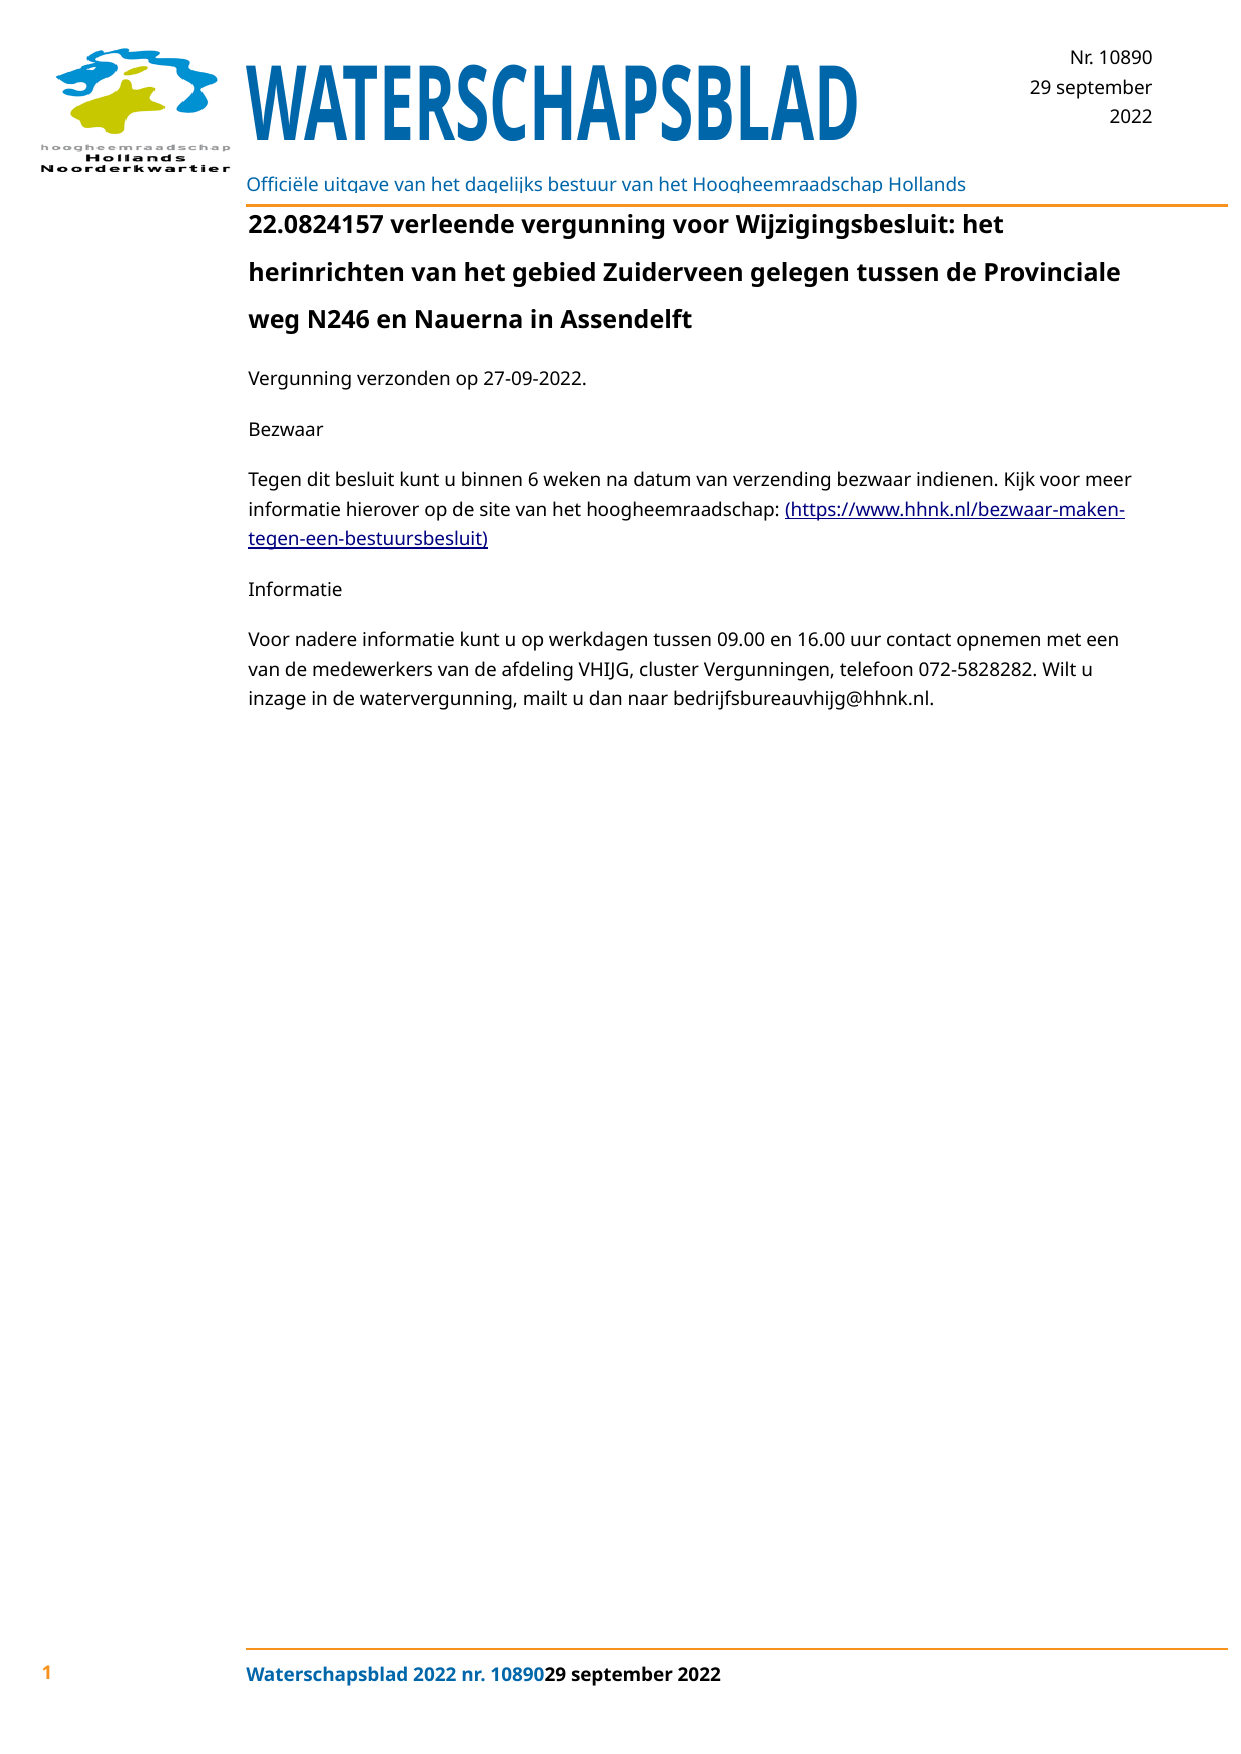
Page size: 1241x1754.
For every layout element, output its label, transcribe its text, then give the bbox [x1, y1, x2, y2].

picture [41, 47, 231, 172]
text Bezwaar [248, 416, 1152, 442]
text 22.0824157 verleende vergunning voor Wijzigingsbesluit: het herinrichten van het gebied Zuiderveen gelegen tussen de Provinciale weg N246 en Nauerna in Assendelft [248, 207, 1152, 336]
text Tegen dit besluit kunt u binnen 6 weken na datum van verzending bezwaar indienen. Kijk voor meer informatie hierover op de site van het hoogheemraadschap: (https://www.hhnk.nl/bezwaar-maken-tegen-een-bestuursbesluit) [248, 466, 1152, 551]
text Vergunning verzonden op 27-09-2022. [248, 366, 1152, 391]
text Voor nadere informatie kunt u op werkdagen tussen 09.00 en 16.00 uur contact opnemen met een van de medewerkers van de afdeling VHIJG, cluster Vergunningen, telefoon 072-5828282. Wilt u inzage in de watervergunning, mailt u dan naar bedrijfsbureauvhijg@hhnk.nl. [248, 626, 1152, 711]
text Informatie [248, 576, 1152, 602]
